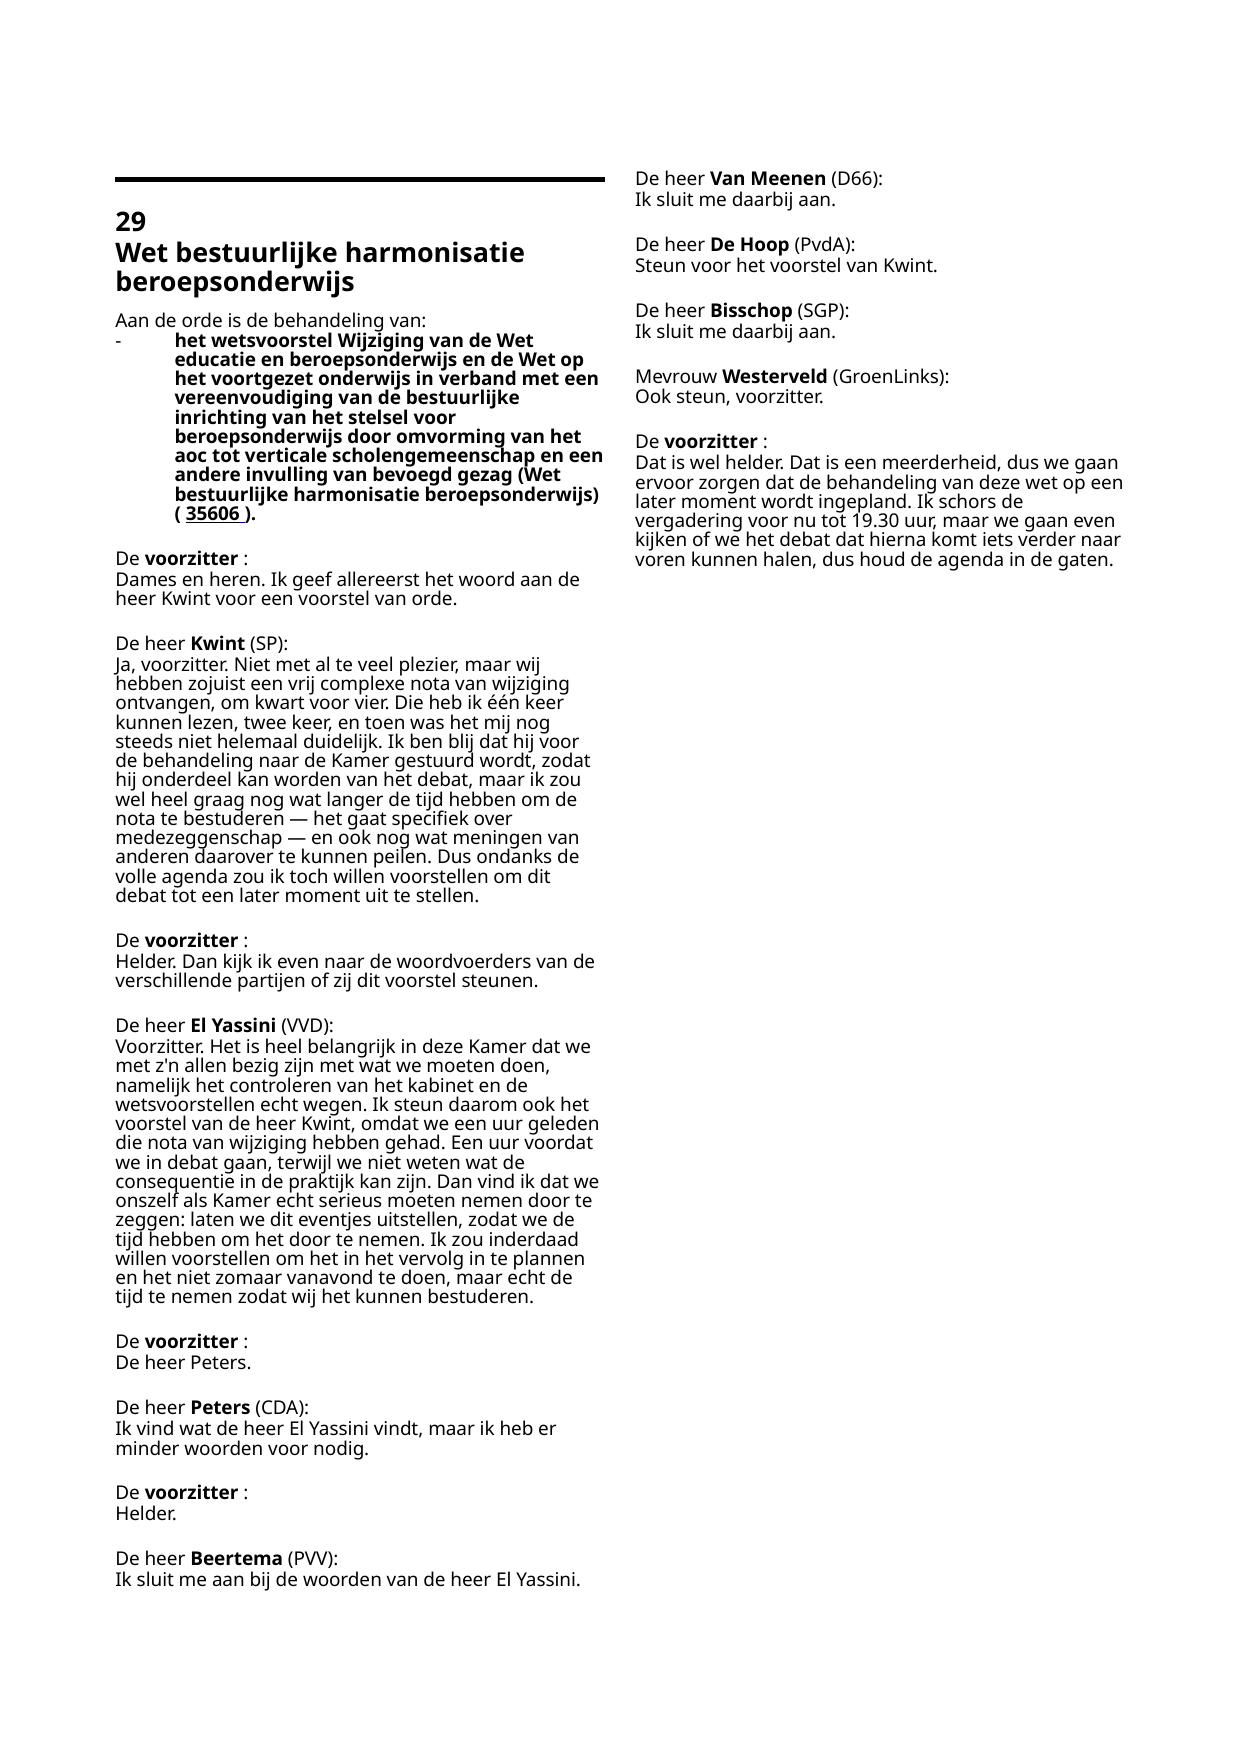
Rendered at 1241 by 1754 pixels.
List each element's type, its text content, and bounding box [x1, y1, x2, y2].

text Aan de orde is de behandeling van: [115, 312, 605, 332]
text Helder. Dan kijk ik even naar de woordvoerders van de verschillende partijen of zij dit voorstel steunen. [115, 953, 605, 991]
text De heer Peters (CDA): [115, 1394, 605, 1420]
text Ook steun, voorzitter. [635, 388, 1125, 408]
text 29 [115, 203, 605, 239]
text Dat is wel helder. Dat is een meerderheid, dus we gaan ervoor zorgen dat de behandeling van deze wet op een later moment wordt ingepland. Ik schors de vergadering voor nu tot 19.30 uur, maar we gaan even kijken of we het debat dat hierna komt iets verder naar voren kunnen halen, dus houd de agenda in de gaten. [635, 454, 1125, 570]
text Ja, voorzitter. Niet met al te veel plezier, maar wij hebben zojuist een vrij complexe nota van wijziging ontvangen, om kwart voor vier. Die heb ik één keer kunnen lezen, twee keer, en toen was het mij nog steeds niet helemaal duidelijk. Ik ben blij dat hij voor de behandeling naar de Kamer gestuurd wordt, zodat hij onderdeel kan worden van het debat, maar ik zou wel heel graag nog wat langer de tijd hebben om de nota te bestuderen — het gaat specifiek over medezeggenschap — en ook nog wat meningen van anderen daarover te kunnen peilen. Dus ondanks de volle agenda zou ik toch willen voorstellen om dit debat tot een later moment uit te stellen. [115, 656, 605, 906]
text Helder. [115, 1505, 605, 1524]
text Dames en heren. Ik geef allereerst het woord aan de heer Kwint voor een voorstel van orde. [115, 571, 605, 609]
text Ik sluit me aan bij de woorden van de heer El Yassini. [115, 1571, 605, 1590]
text Voorzitter. Het is heel belangrijk in deze Kamer dat we met z'n allen bezig zijn met wat we moeten doen, namelijk het controleren van het kabinet en de wetsvoorstellen echt wegen. Ik steun daarom ook het voorstel van de heer Kwint, omdat we een uur geleden die nota van wijziging hebben gehad. Een uur voordat we in debat gaan, terwijl we niet weten wat de consequentie in de praktijk kan zijn. Dan vind ik dat we onszelf als Kamer echt serieus moeten nemen door te zeggen: laten we dit eventjes uitstellen, zodat we de tijd hebben om het door te nemen. Ik zou inderdaad willen voorstellen om het in het vervolg in te plannen en het niet zomaar vanavond te doen, maar echt de tijd te nemen zodat wij het kunnen bestuderen. [115, 1038, 605, 1308]
text De voorzitter : [115, 1329, 605, 1354]
text Ik vind wat de heer El Yassini vindt, maar ik heb er minder woorden voor nodig. [115, 1420, 605, 1459]
text De heer El Yassini (VVD): [115, 1012, 605, 1038]
text Mevrouw Westerveld (GroenLinks): [635, 363, 1125, 388]
text Ik sluit me daarbij aan. [635, 323, 1125, 342]
text Ik sluit me daarbij aan. [635, 191, 1125, 210]
text Wet bestuurlijke harmonisatie beroepsonderwijs [115, 239, 605, 312]
text De heer Bisschop (SGP): [635, 297, 1125, 323]
text De voorzitter : [635, 429, 1125, 454]
text De heer Beertema (PVV): [115, 1545, 605, 1571]
list het wetsvoorstel Wijziging van de Wet educatie en beroepsonderwijs en de Wet op het voortgezet onderwijs in verband met een vereenvoudiging van de bestuurlijke inrichting van het stelsel voor beroepsonderwijs door omvorming van het aoc tot verticale scholengemeenschap en een andere invulling van bevoegd gezag (Wet bestuurlijke harmonisatie beroepsonderwijs) ( 35606 ). [115, 332, 605, 524]
text De heer De Hoop (PvdA): [635, 231, 1125, 257]
text De voorzitter : [115, 927, 605, 953]
text De heer Van Meenen (D66): [635, 165, 1125, 191]
text De heer Kwint (SP): [115, 630, 605, 656]
text De voorzitter : [115, 1479, 605, 1505]
text De voorzitter : [115, 545, 605, 571]
text De heer Peters. [115, 1354, 605, 1374]
text Steun voor het voorstel van Kwint. [635, 257, 1125, 276]
